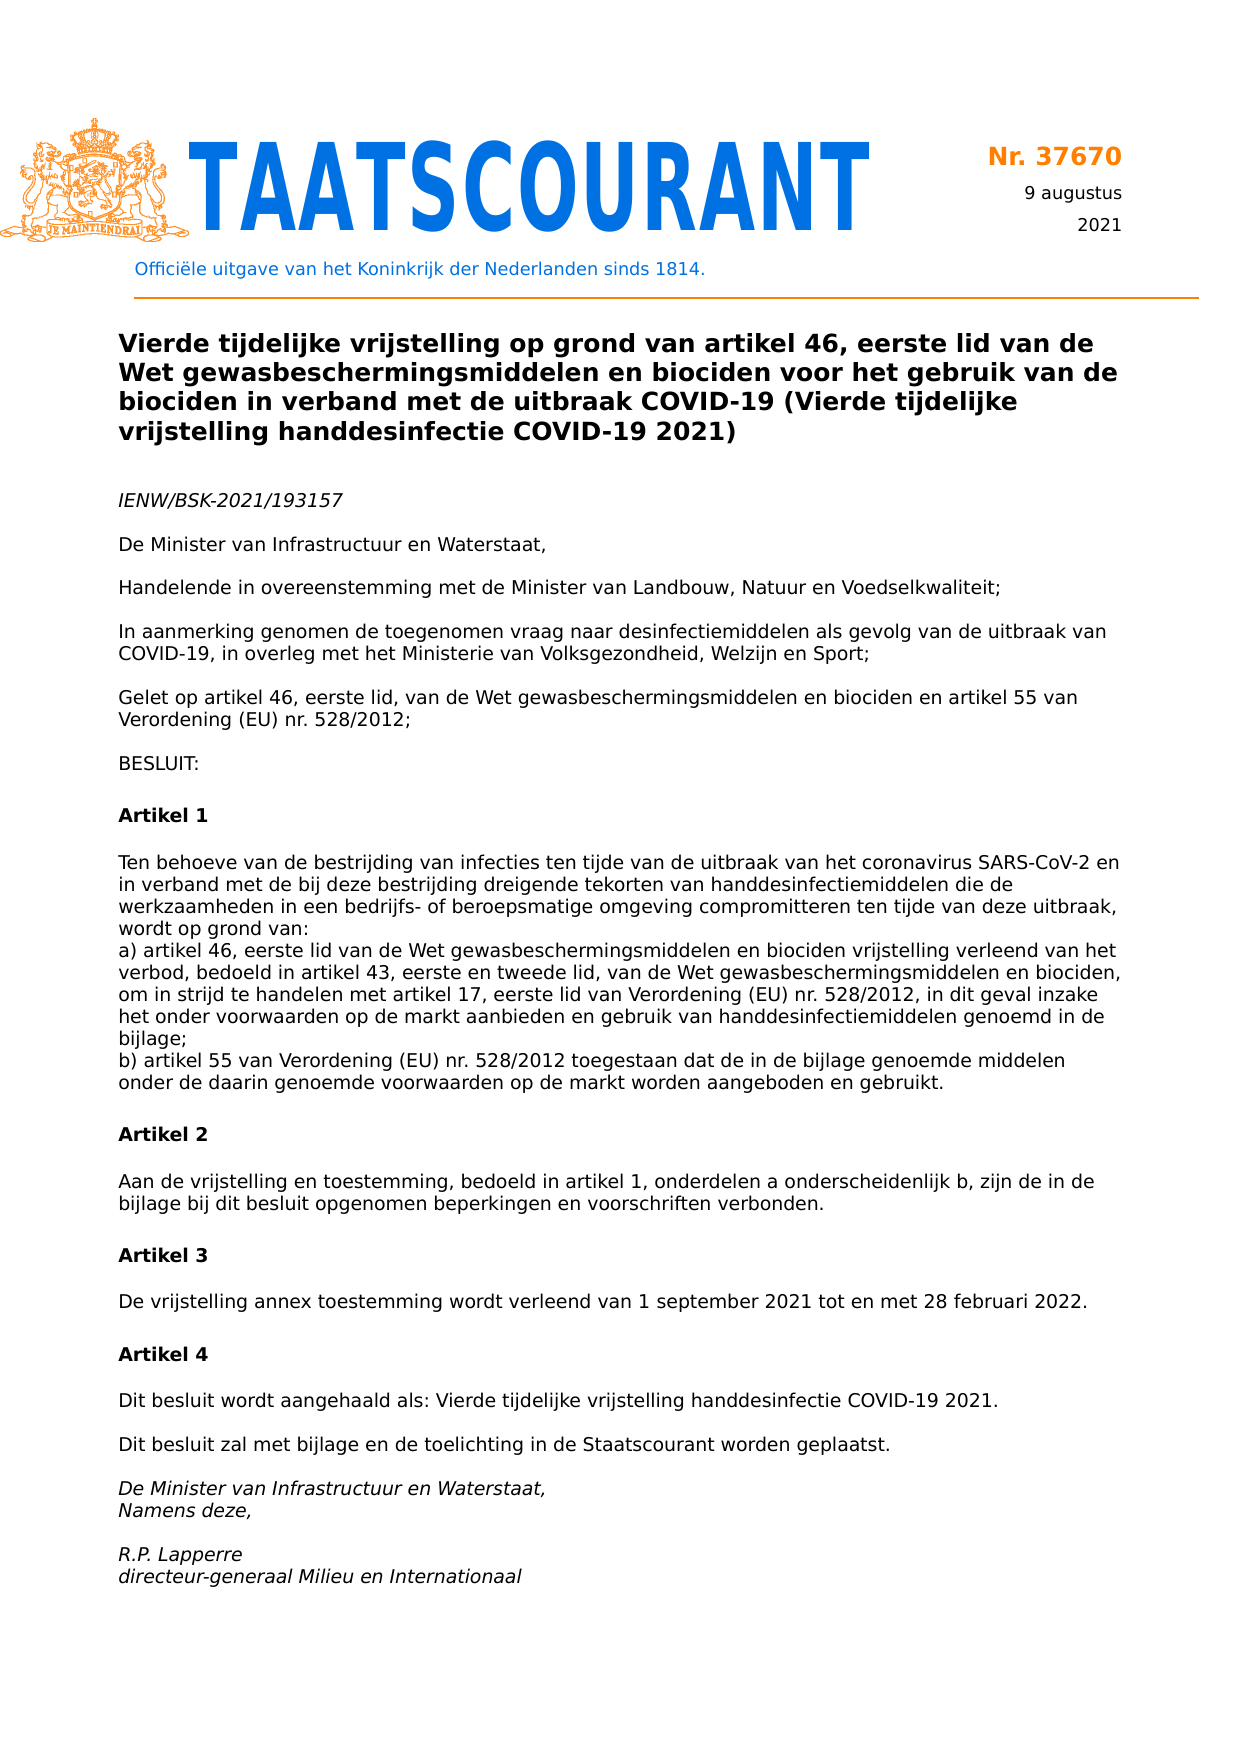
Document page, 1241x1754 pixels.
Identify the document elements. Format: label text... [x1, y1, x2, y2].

subtitle Artikel 2 [118, 1123, 1122, 1146]
subtitle Artikel 1 [118, 805, 1122, 827]
text BESLUIT: [118, 753, 1122, 775]
text IENW/BSK-2021/193157 [118, 489, 1122, 512]
table_cell Officiële uitgave van het Koninkrijk der Nederlanden sinds 1814. [134, 259, 1199, 297]
text Handelende in overeenstemming met de Minister van Landbouw, Natuur en Voedselkwaliteit; [118, 577, 1122, 599]
table_header Nr. 37670 [939, 118, 1199, 177]
text Dit besluit wordt aangehaald als: Vierde tijdelijke vrijstelling handdesinfectie COVID-19 2021. [118, 1390, 1122, 1412]
text a) artikel 46, eerste lid van de Wet gewasbeschermingsmiddelen en biociden vrijstelling verleend van het verbod, bedoeld in artikel 43, eerste en tweede lid, van de Wet gewasbeschermingsmiddelen en biociden, om in strijd te handelen met artikel 17, eerste lid van Verordening (EU) nr. 528/2012, in dit geval inzake het onder voorwaarden op de markt aanbieden en gebruik van handdesinfectiemiddelen genoemd in de bijlage; [118, 940, 1122, 1049]
picture [0, 118, 189, 242]
text Aan de vrijstelling en toestemming, bedoeld in artikel 1, onderdelen a onderscheidenlijk b, zijn de in de bijlage bij dit besluit opgenomen beperkingen en voorschriften verbonden. [118, 1171, 1122, 1214]
subtitle Artikel 3 [118, 1244, 1122, 1266]
text De Minister van Infrastructuur en Waterstaat, [118, 533, 1122, 555]
text Ten behoeve van de bestrijding van infecties ten tijde van de uitbraak van het coronavirus SARS-CoV-2 en in verband met de bij deze bestrijding dreigende tekorten van handdesinfectiemiddelen die de werkzaamheden in een bedrijfs- of beroepsmatige omgeving compromitteren ten tijde van deze uitbraak, wordt op grond van: [118, 852, 1122, 940]
table_header STAATSCOURANT [134, 118, 939, 259]
table_cell 9 augustus [939, 177, 1199, 209]
subtitle Artikel 4 [118, 1343, 1122, 1365]
text Gelet op artikel 46, eerste lid, van de Wet gewasbeschermingsmiddelen en biociden en artikel 55 van Verordening (EU) nr. 528/2012; [118, 687, 1122, 731]
text De Minister van Infrastructuur en Waterstaat, Namens deze, R.P. Lapperre directeur-generaal Milieu en Internationaal [118, 1478, 1122, 1588]
table_header [0, 242, 134, 297]
text In aanmerking genomen de toegenomen vraag naar desinfectiemiddelen als gevolg van de uitbraak van COVID-19, in overleg met het Ministerie van Volksgezondheid, Welzijn en Sport; [118, 621, 1122, 665]
text b) artikel 55 van Verordening (EU) nr. 528/2012 toegestaan dat de in de bijlage genoemde middelen onder de daarin genoemde voorwaarden op de markt worden aangeboden en gebruikt. [118, 1049, 1122, 1093]
table_cell 2021 [939, 209, 1199, 259]
text Dit besluit zal met bijlage en de toelichting in de Staatscourant worden geplaatst. [118, 1434, 1122, 1456]
subtitle Vierde tijdelijke vrijstelling op grond van artikel 46, eerste lid van de Wet gewasbeschermingsmiddelen en biociden voor het gebruik van de biociden in verband met de uitbraak COVID-19 (Vierde tijdelijke vrijstelling handdesinfectie COVID-19 2021) [118, 329, 1122, 446]
text De vrijstelling annex toestemming wordt verleend van 1 september 2021 tot en met 28 februari 2022. [118, 1291, 1122, 1313]
